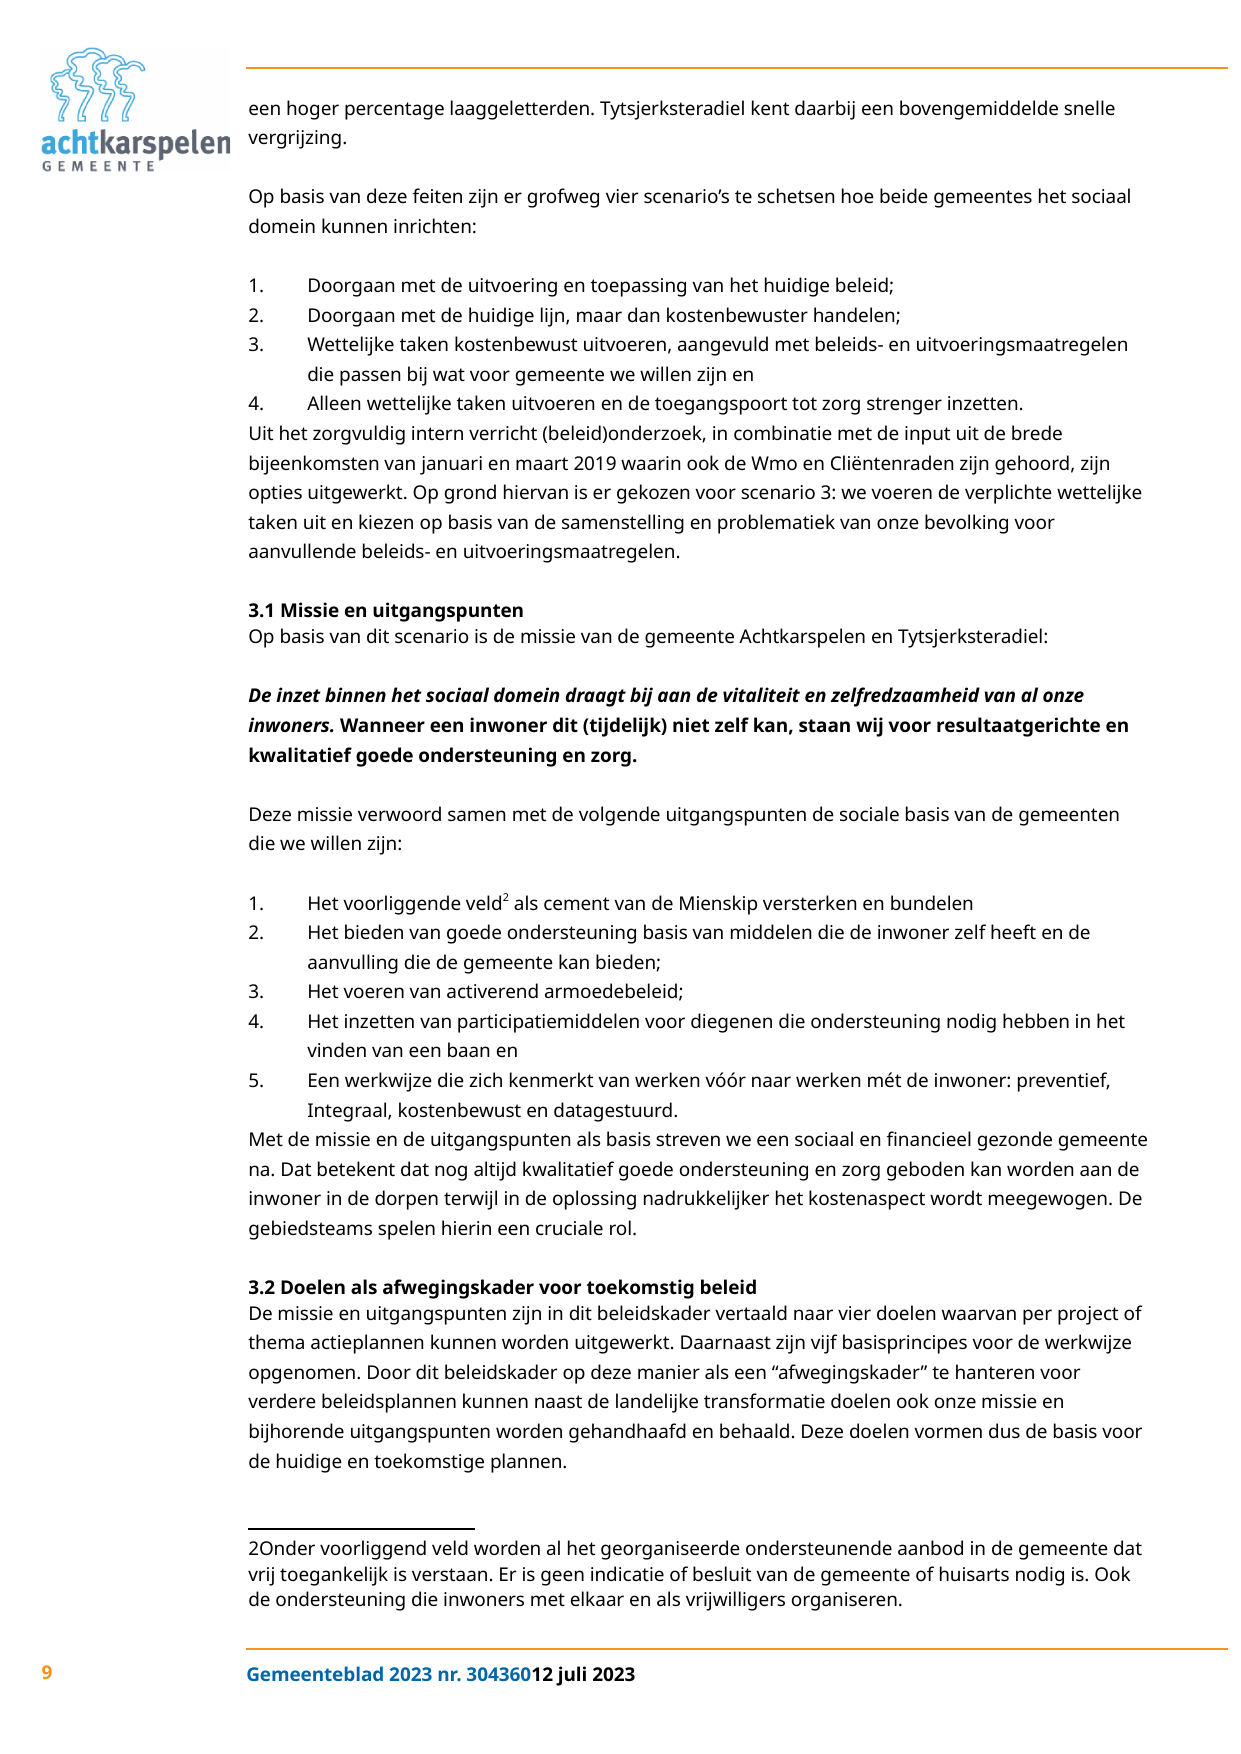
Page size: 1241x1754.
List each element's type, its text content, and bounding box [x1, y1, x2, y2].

text een hoger percentage laaggeletterden. Tytsjerksteradiel kent daarbij een bovengemiddelde snelle vergrijzing. [248, 95, 1152, 150]
text Uit het zorgvuldig intern verricht (beleid)onderzoek, in combinatie met de input uit de brede bijeenkomsten van januari en maart 2019 waarin ook de Wmo en Cliëntenraden zijn gehoord, zijn opties uitgewerkt. Op grond hiervan is er gekozen voor scenario 3: we voeren de verplichte wettelijke taken uit en kiezen op basis van de samenstelling en problematiek van onze bevolking voor aanvullende beleids- en uitvoeringsmaatregelen. [248, 420, 1152, 564]
text De missie en uitgangspunten zijn in dit beleidskader vertaald naar vier doelen waarvan per project of thema actieplannen kunnen worden uitgewerkt. Daarnaast zijn vijf basisprincipes voor de werkwijze opgenomen. Door dit beleidskader op deze manier als een “afwegingskader” te hanteren voor verdere beleidsplannen kunnen naast de landelijke transformatie doelen ook onze missie en bijhorende uitgangspunten worden gehandhaafd en behaald. Deze doelen vormen dus de basis voor de huidige en toekomstige plannen. [248, 1300, 1152, 1474]
text Met de missie en de uitgangspunten als basis streven we een sociaal en financieel gezonde gemeente na. Dat betekent dat nog altijd kwalitatief goede ondersteuning en zorg geboden kan worden aan de inwoner in de dorpen terwijl in de oplossing nadrukkelijker het kostenaspect wordt meegewogen. De gebiedsteams spelen hierin een cruciale rol. [248, 1126, 1152, 1241]
list Het inzetten van participatiemiddelen voor diegenen die ondersteuning nodig hebben in het vinden van een baan en [248, 1008, 1152, 1063]
list Het bieden van goede ondersteuning basis van middelen die de inwoner zelf heeft en de aanvulling die de gemeente kan bieden; [248, 919, 1152, 974]
list Een werkwijze die zich kenmerkt van werken vóór naar werken mét de inwoner: preventief, Integraal, kostenbewust en datagestuurd. [248, 1067, 1152, 1122]
text De inzet binnen het sociaal domein draagt bij aan de vitaliteit en zelfredzaamheid van al onze inwoners. Wanneer een inwoner dit (tijdelijk) niet zelf kan, staan wij voor resultaatgerichte en kwalitatief goede ondersteuning en zorg. [248, 683, 1152, 767]
list Het voorliggende veld als cement van de Mienskip versterken en bundelen [248, 890, 1152, 915]
text 3.2 Doelen als afwegingskader voor toekomstig beleid [248, 1274, 1152, 1300]
list Doorgaan met de uitvoering en toepassing van het huidige beleid; [248, 272, 1152, 298]
list Het voeren van activerend armoedebeleid; [248, 978, 1152, 1004]
list Alleen wettelijke taken uitvoeren en de toegangspoort tot zorg strenger inzetten. [248, 391, 1152, 416]
list Doorgaan met de huidige lijn, maar dan kostenbewuster handelen; [248, 302, 1152, 328]
list Onder voorliggend veld worden al het georganiseerde ondersteunende aanbod in de gemeente dat vrij toegankelijk is verstaan. Er is geen indicatie of besluit van de gemeente of huisarts nodig is. Ook de ondersteuning die inwoners met elkaar en als vrijwilligers organiseren. [248, 1535, 1152, 1612]
picture [41, 47, 231, 172]
text Op basis van deze feiten zijn er grofweg vier scenario’s te schetsen hoe beide gemeentes het sociaal domein kunnen inrichten: [248, 183, 1152, 239]
list Wettelijke taken kostenbewust uitvoeren, aangevuld met beleids- en uitvoeringsmaatregelen die passen bij wat voor gemeente we willen zijn en [248, 331, 1152, 387]
text Deze missie verwoord samen met de volgende uitgangspunten de sociale basis van de gemeenten die we willen zijn: [248, 801, 1152, 856]
text Op basis van dit scenario is de missie van de gemeente Achtkarspelen en Tytsjerksteradiel: [248, 623, 1152, 649]
text 3.1 Missie en uitgangspunten [248, 598, 1152, 623]
